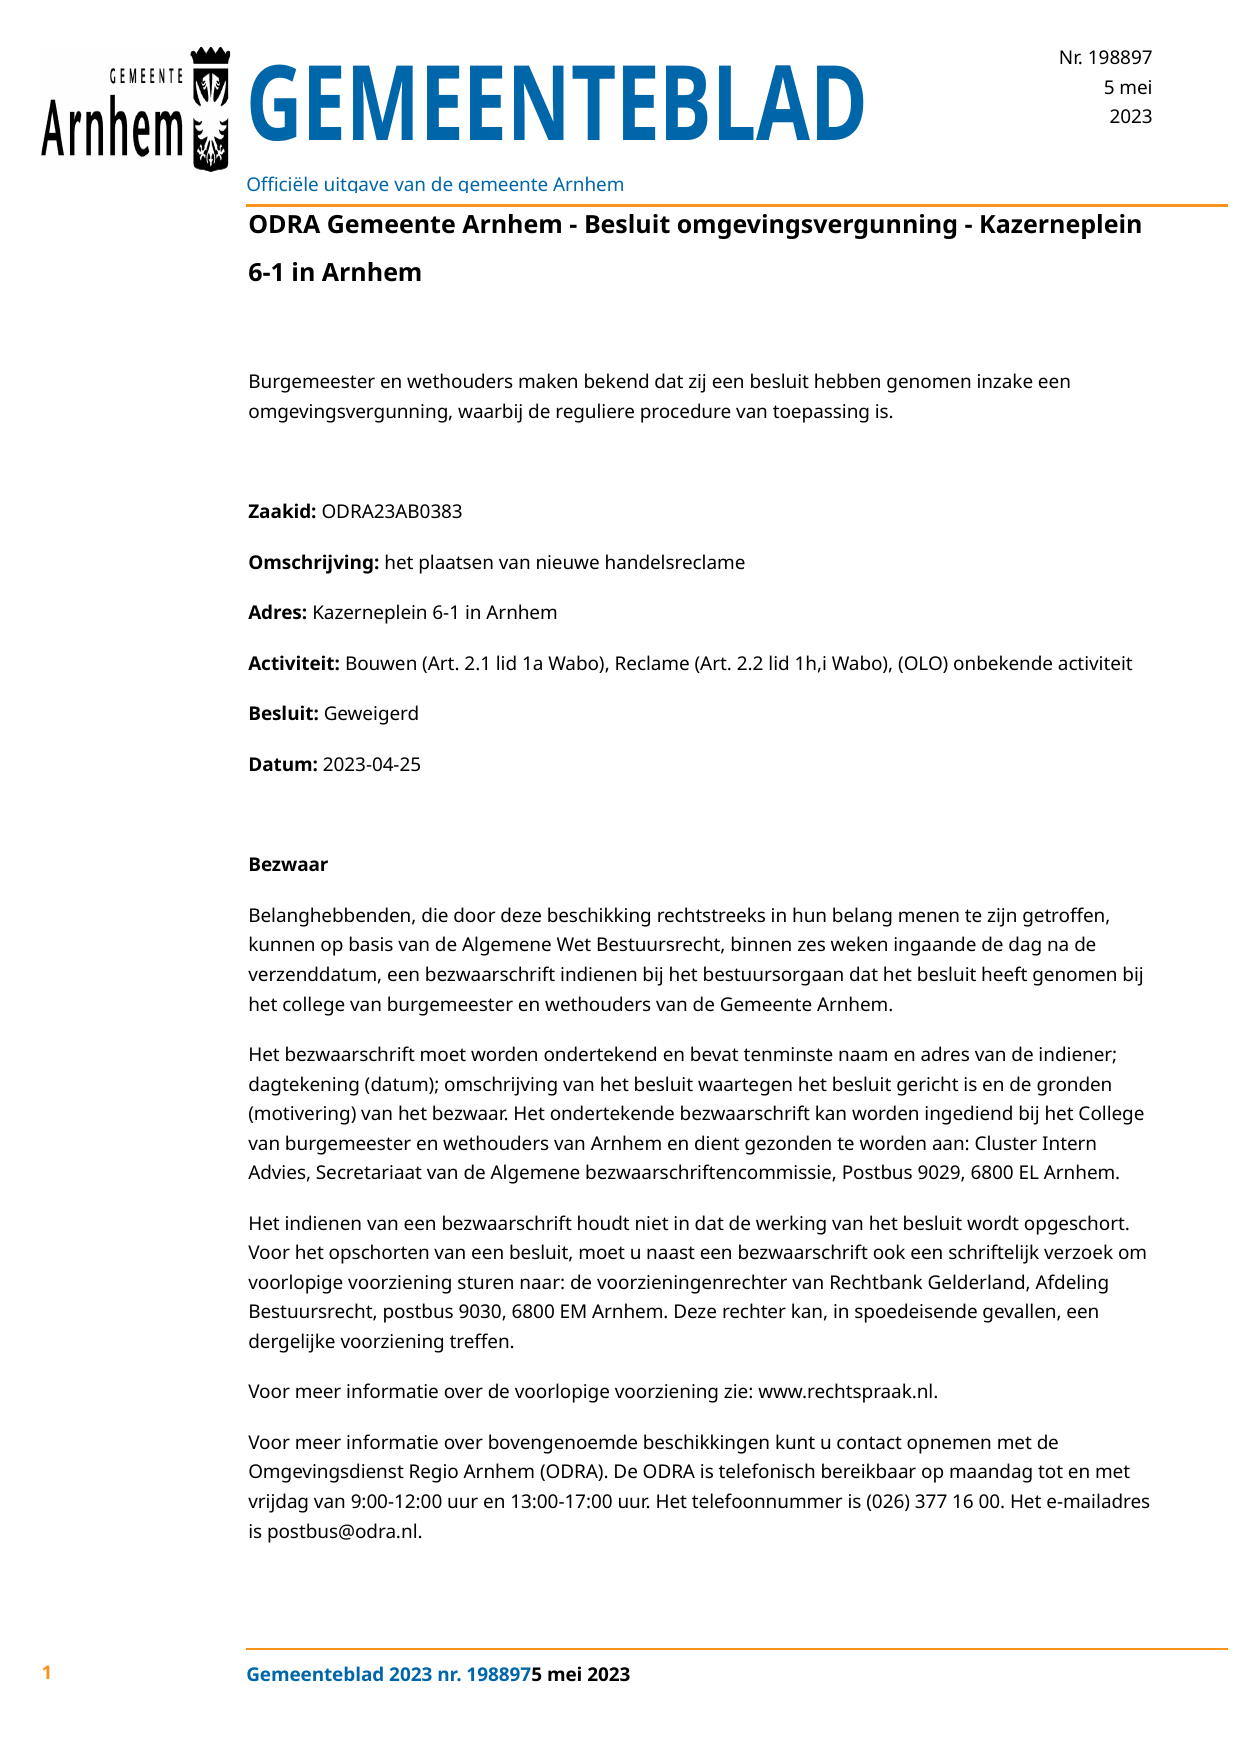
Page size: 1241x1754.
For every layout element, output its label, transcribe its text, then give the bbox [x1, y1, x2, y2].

text Activiteit: Bouwen (Art. 2.1 lid 1a Wabo), Reclame (Art. 2.2 lid 1h,i Wabo), (OLO) onbekende activiteit [248, 650, 1152, 676]
text Voor meer informatie over bovengenoemde beschikkingen kunt u contact opnemen met de Omgevingsdienst Regio Arnhem (ODRA). De ODRA is telefonisch bereikbaar op maandag tot en met vrijdag van 9:00-12:00 uur en 13:00-17:00 uur. Het telefoonnummer is (026) 377 16 00. Het e-mailadres is postbus@odra.nl. [248, 1429, 1152, 1544]
text Burgemeester en wethouders maken bekend dat zij een besluit hebben genomen inzake een omgevingsvergunning, waarbij de reguliere procedure van toepassing is. [248, 368, 1152, 424]
text Besluit: Geweigerd [248, 700, 1152, 726]
text Voor meer informatie over de voorlopige voorziening zie: www.rechtspraak.nl. [248, 1379, 1152, 1404]
text Belanghebbenden, die door deze beschikking rechtstreeks in hun belang menen te zijn getroffen, kunnen op basis van de Algemene Wet Bestuursrecht, binnen zes weken ingaande de dag na de verzenddatum, een bezwaarschrift indienen bij het bestuursorgaan dat het besluit heeft genomen bij het college van burgemeester en wethouders van de Gemeente Arnhem. [248, 902, 1152, 1017]
text ODRA Gemeente Arnhem - Besluit omgevingsvergunning - Kazerneplein 6-1 in Arnhem [248, 207, 1152, 288]
text Datum: 2023-04-25 [248, 751, 1152, 777]
text Omschrijving: het plaatsen van nieuwe handelsreclame [248, 549, 1152, 575]
text Het bezwaarschrift moet worden ondertekend en bevat tenminste naam en adres van de indiener; dagtekening (datum); omschrijving van het besluit waartegen het besluit gericht is en de gronden (motivering) van het bezwaar. Het ondertekende bezwaarschrift kan worden ingediend bij het College van burgemeester en wethouders van Arnhem en dient gezonden te worden aan: Cluster Intern Advies, Secretariaat van de Algemene bezwaarschriftencommissie, Postbus 9029, 6800 EL Arnhem. [248, 1041, 1152, 1185]
picture [41, 47, 231, 172]
text Zaakid: ODRA23AB0383 [248, 499, 1152, 524]
text Het indienen van een bezwaarschrift houdt niet in dat de werking van het besluit wordt opgeschort. Voor het opschorten van een besluit, moet u naast een bezwaarschrift ook een schriftelijk verzoek om voorlopige voorziening sturen naar: de voorzieningenrechter van Rechtbank Gelderland, Afdeling Bestuursrecht, postbus 9030, 6800 EM Arnhem. Deze rechter kan, in spoedeisende gevallen, een dergelijke voorziening treffen. [248, 1210, 1152, 1354]
text Adres: Kazerneplein 6-1 in Arnhem [248, 599, 1152, 625]
text Bezwaar [248, 852, 1152, 877]
